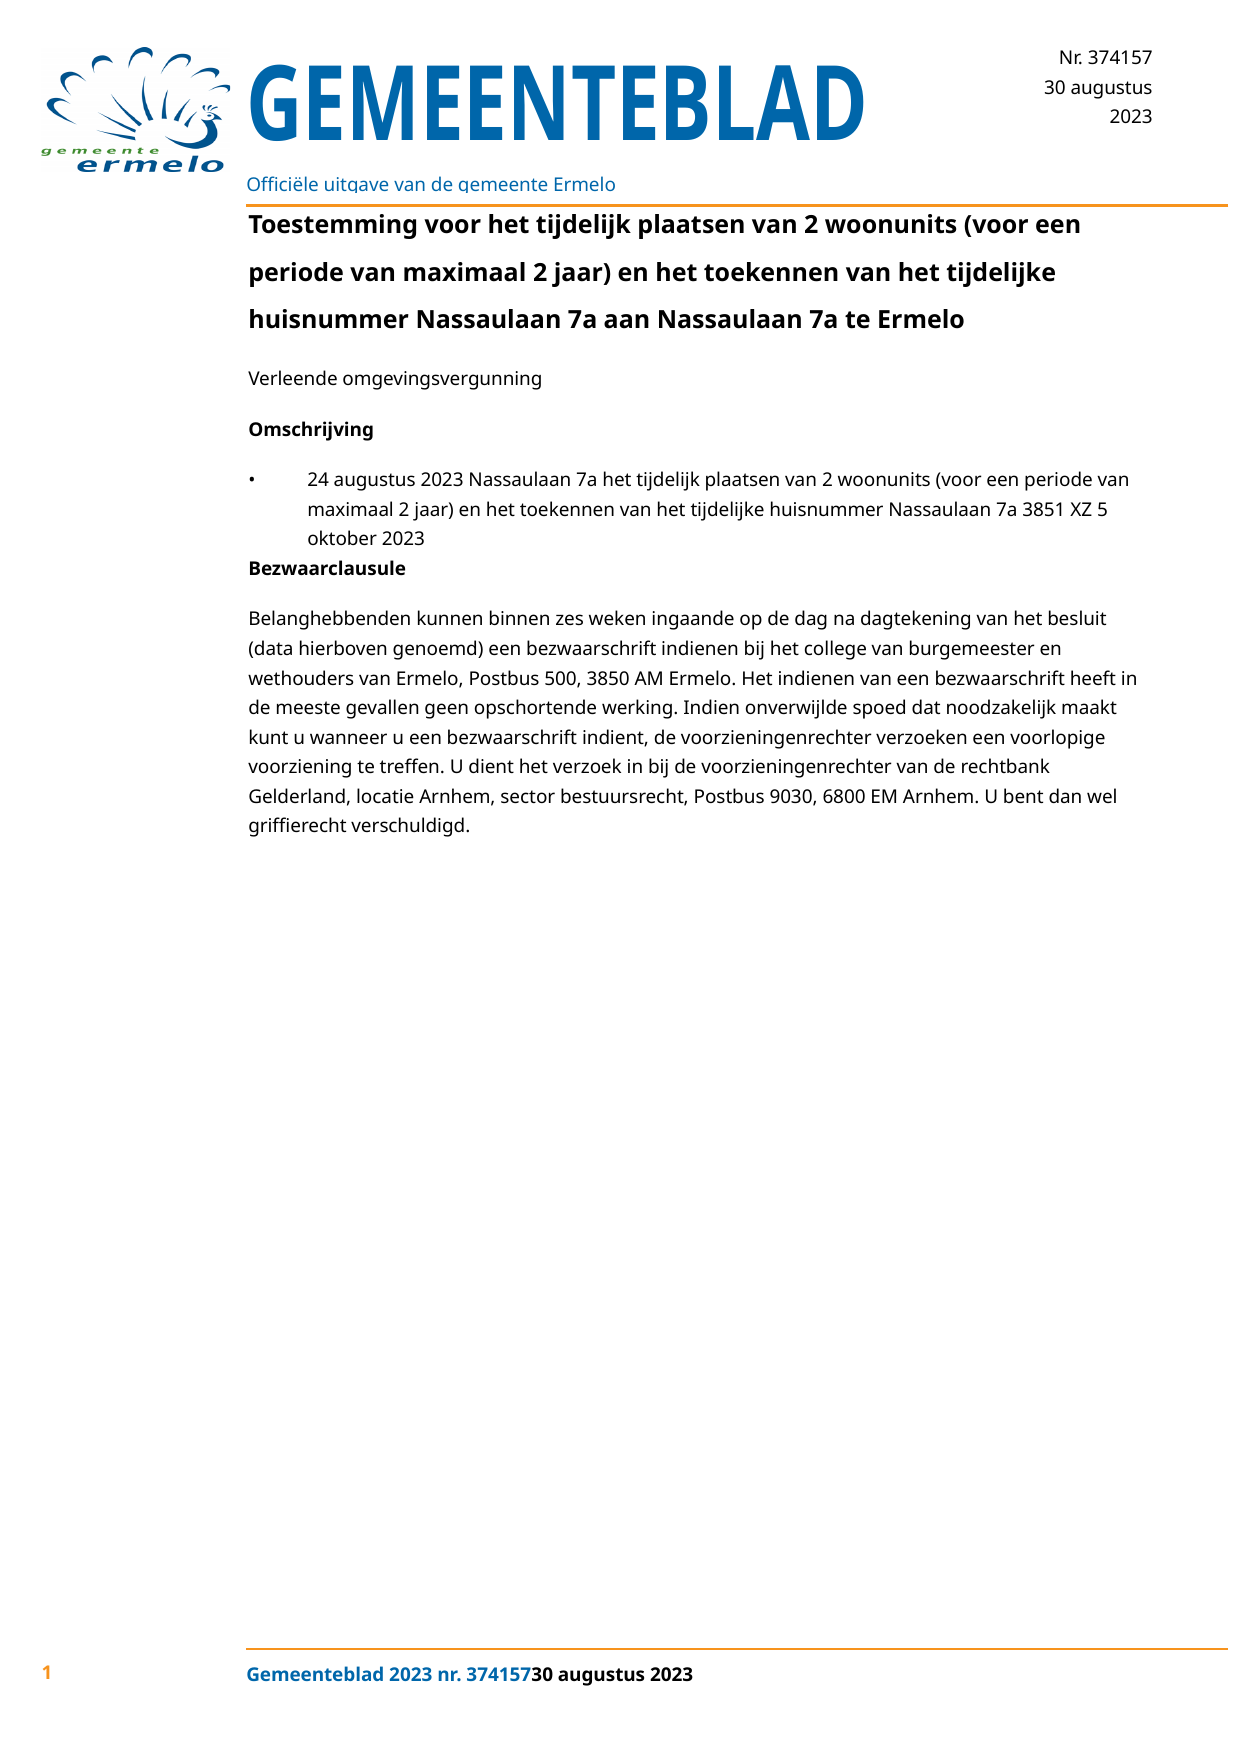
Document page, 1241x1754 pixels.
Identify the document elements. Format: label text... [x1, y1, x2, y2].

text Toestemming voor het tijdelijk plaatsen van 2 woonunits (voor een periode van maximaal 2 jaar) en het toekennen van het tijdelijke huisnummer Nassaulaan 7a aan Nassaulaan 7a te Ermelo [248, 207, 1152, 336]
picture [41, 47, 231, 172]
text Bezwaarclausule [248, 555, 1152, 581]
list 24 augustus 2023 Nassaulaan 7a het tijdelijk plaatsen van 2 woonunits (voor een periode van maximaal 2 jaar) en het toekennen van het tijdelijke huisnummer Nassaulaan 7a 3851 XZ 5 oktober 2023 [248, 466, 1152, 551]
text Belanghebbenden kunnen binnen zes weken ingaande op de dag na dagtekening van het besluit (data hierboven genoemd) een bezwaarschrift indienen bij het college van burgemeester en wethouders van Ermelo, Postbus 500, 3850 AM Ermelo. Het indienen van een bezwaarschrift heeft in de meeste gevallen geen opschortende werking. Indien onverwijlde spoed dat noodzakelijk maakt kunt u wanneer u een bezwaarschrift indient, de voorzieningenrechter verzoeken een voorlopige voorziening te treffen. U dient het verzoek in bij de voorzieningenrechter van de rechtbank Gelderland, locatie Arnhem, sector bestuursrecht, Postbus 9030, 6800 EM Arnhem. U bent dan wel griffierecht verschuldigd. [248, 606, 1152, 838]
text Verleende omgevingsvergunning [248, 366, 1152, 391]
text Omschrijving [248, 416, 1152, 442]
